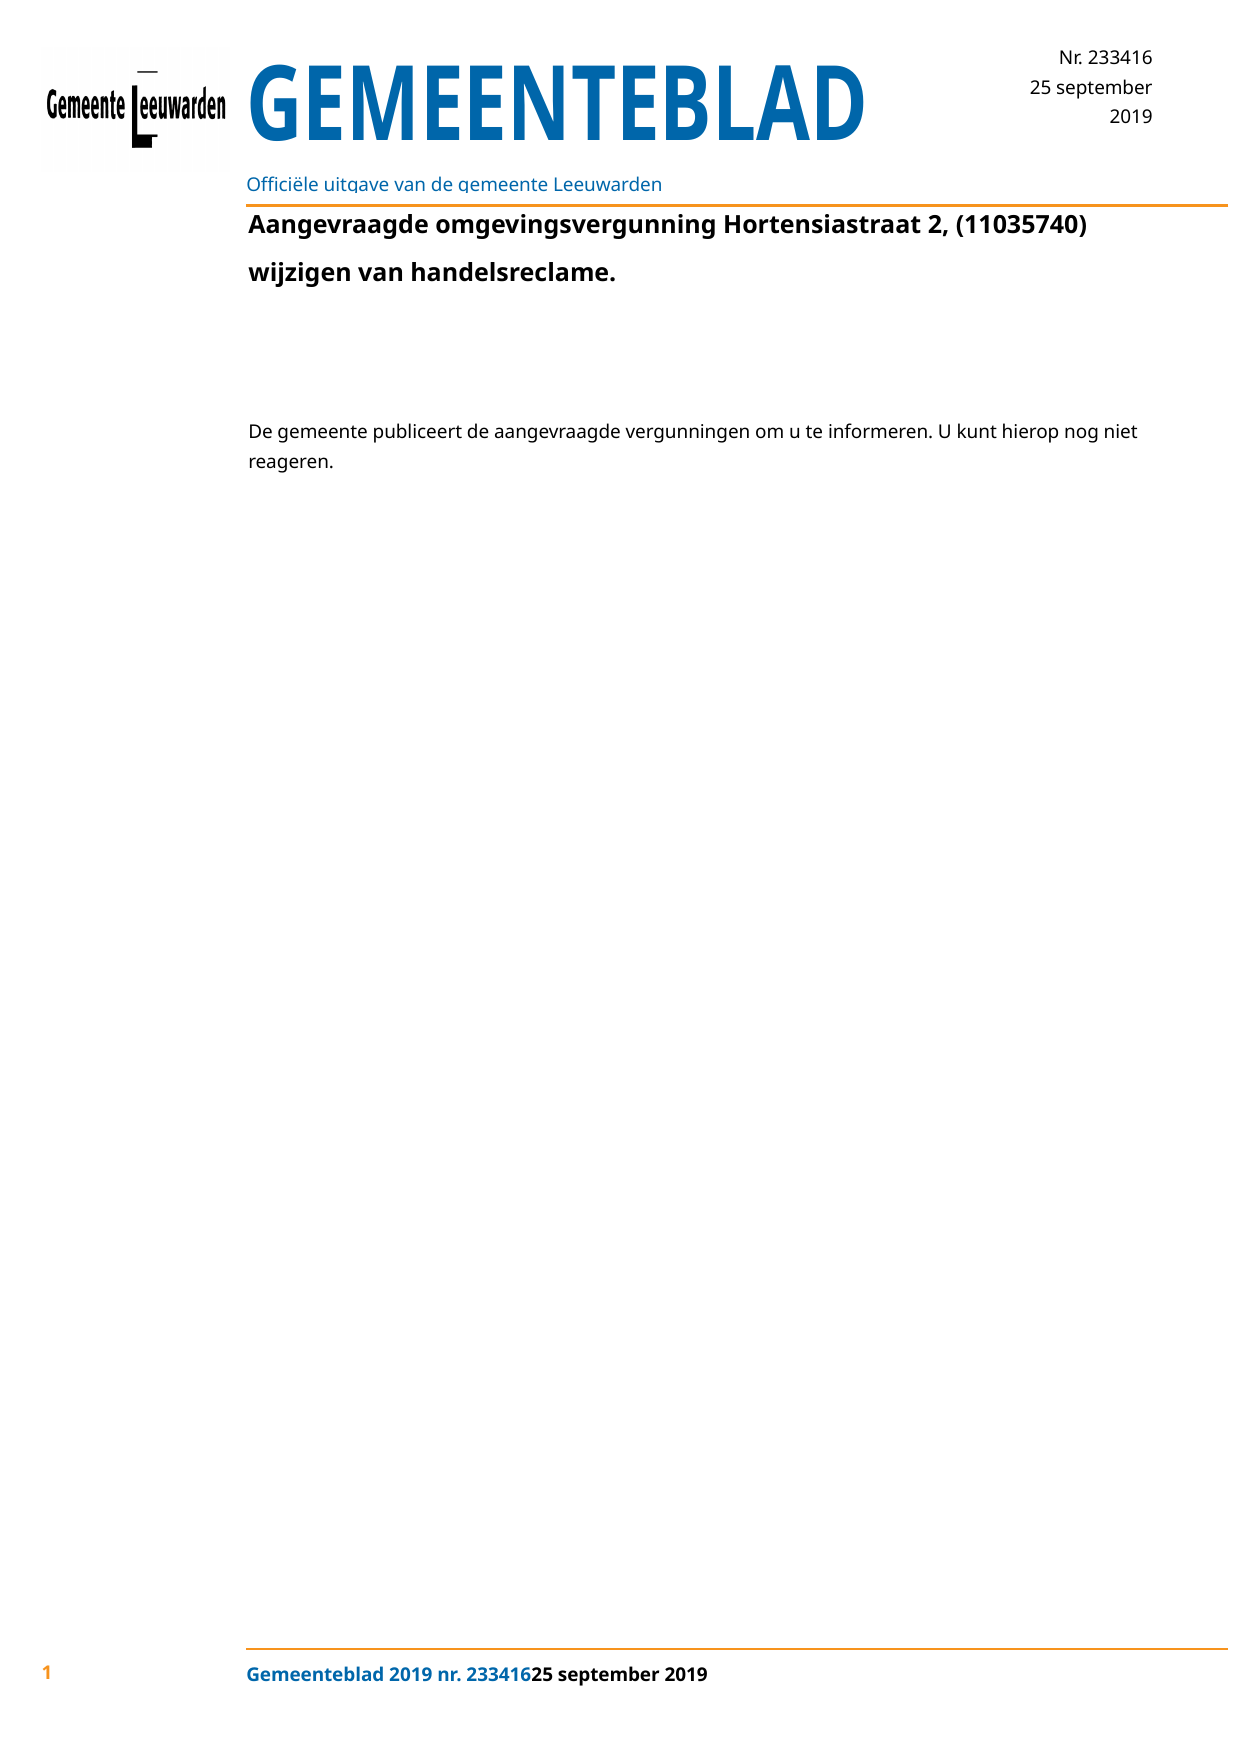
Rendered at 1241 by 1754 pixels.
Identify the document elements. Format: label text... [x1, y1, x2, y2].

picture [41, 47, 231, 172]
text Aangevraagde omgevingsvergunning Hortensiastraat 2, (11035740) wijzigen van handelsreclame. [248, 207, 1152, 288]
text De gemeente publiceert de aangevraagde vergunningen om u te informeren. U kunt hierop nog niet reageren. [248, 419, 1152, 474]
